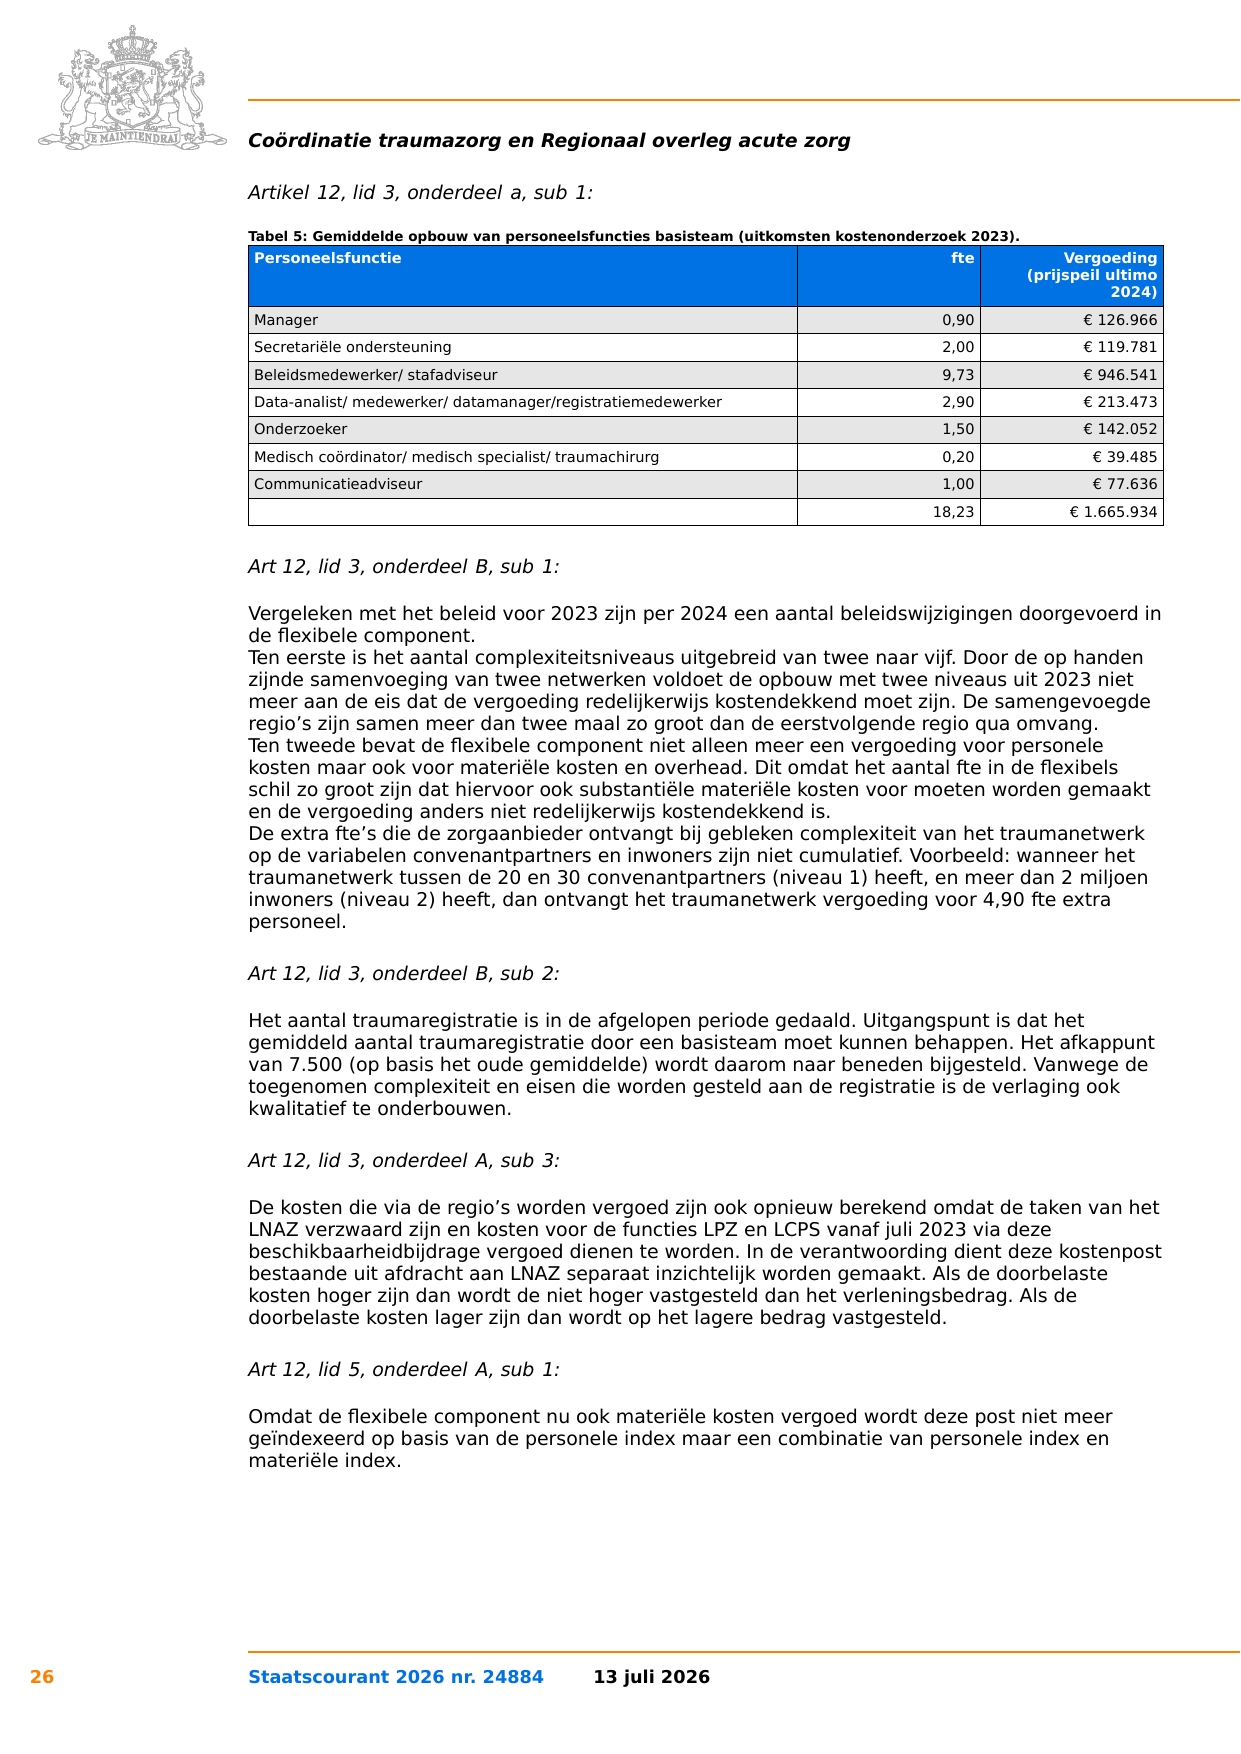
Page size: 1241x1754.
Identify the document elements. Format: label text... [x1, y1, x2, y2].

table_cell € 126.966 [981, 307, 1163, 333]
table_cell 1,50 [798, 417, 980, 443]
table_cell fte [798, 246, 980, 306]
text Omdat de flexibele component nu ook materiële kosten vergoed wordt deze post niet meer geïndexeerd op basis van de personele index maar een combinatie van personele index en materiële index. [248, 1406, 1163, 1471]
table_cell 0,90 [798, 307, 980, 333]
table_cell 2,00 [798, 334, 980, 361]
table_cell 1,00 [798, 471, 980, 498]
table_cell € 119.781 [981, 334, 1163, 361]
text Ten eerste is het aantal complexiteitsniveaus uitgebreid van twee naar vijf. Door de op handen zijnde samenvoeging van twee netwerken voldoet de opbouw met twee niveaus uit 2023 niet meer aan de eis dat de vergoeding redelijkerwijs kostendekkend moet zijn. De samengevoegde regio’s zijn samen meer dan twee maal zo groot dan de eerstvolgende regio qua omvang. [248, 647, 1163, 735]
subtitle Artikel 12, lid 3, onderdeel a, sub 1: [248, 182, 1163, 204]
text Het aantal traumaregistratie is in de afgelopen periode gedaald. Uitgangspunt is dat het gemiddeld aantal traumaregistratie door een basisteam moet kunnen behappen. Het afkappunt van 7.500 (op basis het oude gemiddelde) wordt daarom naar beneden bijgesteld. Vanwege de toegenomen complexiteit en eisen die worden gesteld aan de registratie is de verlaging ook kwalitatief te onderbouwen. [248, 1010, 1163, 1120]
text De kosten die via de regio’s worden vergoed zijn ook opnieuw berekend omdat de taken van het LNAZ verzwaard zijn en kosten voor de functies LPZ en LCPS vanaf juli 2023 via deze beschikbaarheidbijdrage vergoed dienen te worden. In de verantwoording dient deze kostenpost bestaande uit afdracht aan LNAZ separaat inzichtelijk worden gemaakt. Als de doorbelaste kosten hoger zijn dan wordt de niet hoger vastgesteld dan het verleningsbedrag. Als de doorbelaste kosten lager zijn dan wordt op het lagere bedrag vastgesteld. [248, 1197, 1163, 1328]
text Vergeleken met het beleid voor 2023 zijn per 2024 een aantal beleidswijzigingen doorgevoerd in de flexibele component. [248, 603, 1163, 647]
table_cell Secretariële ondersteuning [249, 334, 797, 361]
table_cell [249, 499, 797, 525]
table_cell Personeelsfunctie [249, 246, 797, 306]
subtitle Coördinatie traumazorg en Regionaal overleg acute zorg [248, 130, 1163, 152]
table_cell € 142.052 [981, 417, 1163, 443]
table_cell 0,20 [798, 444, 980, 470]
table_cell € 39.485 [981, 444, 1163, 470]
text Ten tweede bevat de flexibele component niet alleen meer een vergoeding voor personele kosten maar ook voor materiële kosten en overhead. Dit omdat het aantal fte in de flexibels schil zo groot zijn dat hiervoor ook substantiële materiële kosten voor moeten worden gemaakt en de vergoeding anders niet redelijkerwijs kostendekkend is. [248, 735, 1163, 823]
table_cell 9,73 [798, 362, 980, 388]
table_cell € 213.473 [981, 389, 1163, 416]
table_cell Manager [249, 307, 797, 333]
picture [38, 25, 227, 150]
table_cell € 77.636 [981, 471, 1163, 498]
text De extra fte’s die de zorgaanbieder ontvangt bij gebleken complexiteit van het traumanetwerk op de variabelen convenantpartners en inwoners zijn niet cumulatief. Voorbeeld: wanneer het traumanetwerk tussen de 20 en 30 convenantpartners (niveau 1) heeft, en meer dan 2 miljoen inwoners (niveau 2) heeft, dan ontvangt het traumanetwerk vergoeding voor 4,90 fte extra personeel. [248, 823, 1163, 933]
table_cell € 1.665.934 [981, 499, 1163, 525]
subtitle Art 12, lid 3, onderdeel A, sub 3: [248, 1150, 1163, 1172]
table_cell Vergoeding (prijspeil ultimo 2024) [981, 246, 1163, 306]
table_cell € 946.541 [981, 362, 1163, 388]
subtitle Art 12, lid 5, onderdeel A, sub 1: [248, 1358, 1163, 1381]
subtitle Art 12, lid 3, onderdeel B, sub 1: [248, 556, 1163, 578]
subtitle Art 12, lid 3, onderdeel B, sub 2: [248, 963, 1163, 985]
table_header Tabel 5: Gemiddelde opbouw van personeelsfuncties basisteam (uitkomsten kostenonderzoek 2023). [248, 229, 1163, 244]
table_cell Medisch coördinator/ medisch specialist/ traumachirurg [249, 444, 797, 470]
table_cell 18,23 [798, 499, 980, 525]
table_cell Data-analist/ medewerker/ datamanager/registratiemedewerker [249, 389, 797, 416]
table_cell Communicatieadviseur [249, 471, 797, 498]
table_cell Onderzoeker [249, 417, 797, 443]
table_cell Beleidsmedewerker/ stafadviseur [249, 362, 797, 388]
table_cell 2,90 [798, 389, 980, 416]
